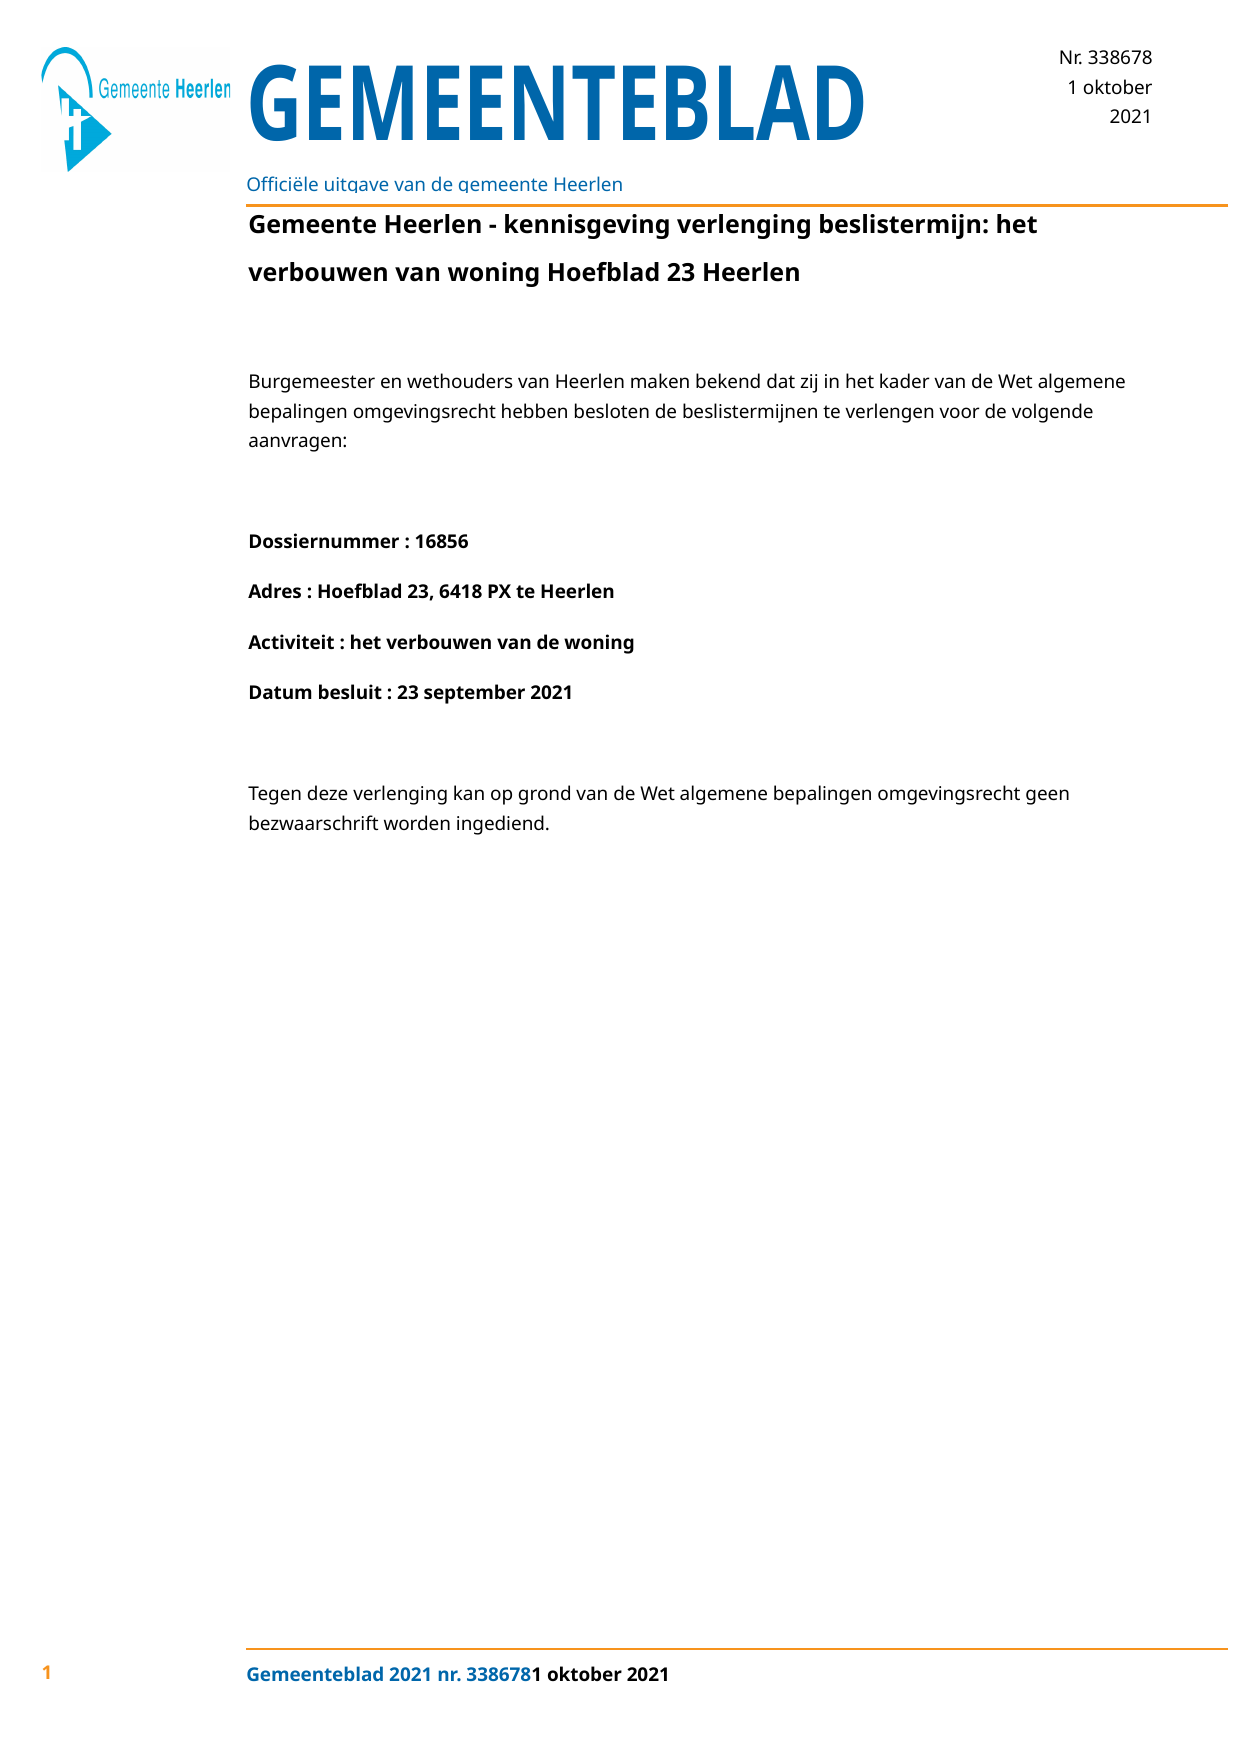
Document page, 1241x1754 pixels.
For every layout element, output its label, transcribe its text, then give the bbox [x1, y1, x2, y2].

picture [41, 47, 231, 172]
text Tegen deze verlenging kan op grond van de Wet algemene bepalingen omgevingsrecht geen bezwaarschrift worden ingediend. [248, 780, 1152, 836]
picture [41, 47, 59, 70]
text Gemeente Heerlen - kennisgeving verlenging beslistermijn: het verbouwen van woning Hoefblad 23 Heerlen [248, 207, 1152, 288]
text Dossiernummer : 16856 [248, 528, 1152, 554]
text Adres : Hoefblad 23, 6418 PX te Heerlen [248, 579, 1152, 604]
text Burgemeester en wethouders van Heerlen maken bekend dat zij in het kader van de Wet algemene bepalingen omgevingsrecht hebben besloten de beslistermijnen te verlengen voor de volgende aanvragen: [248, 368, 1152, 453]
text Activiteit : het verbouwen van de woning [248, 629, 1152, 655]
text Datum besluit : 23 september 2021 [248, 679, 1152, 705]
